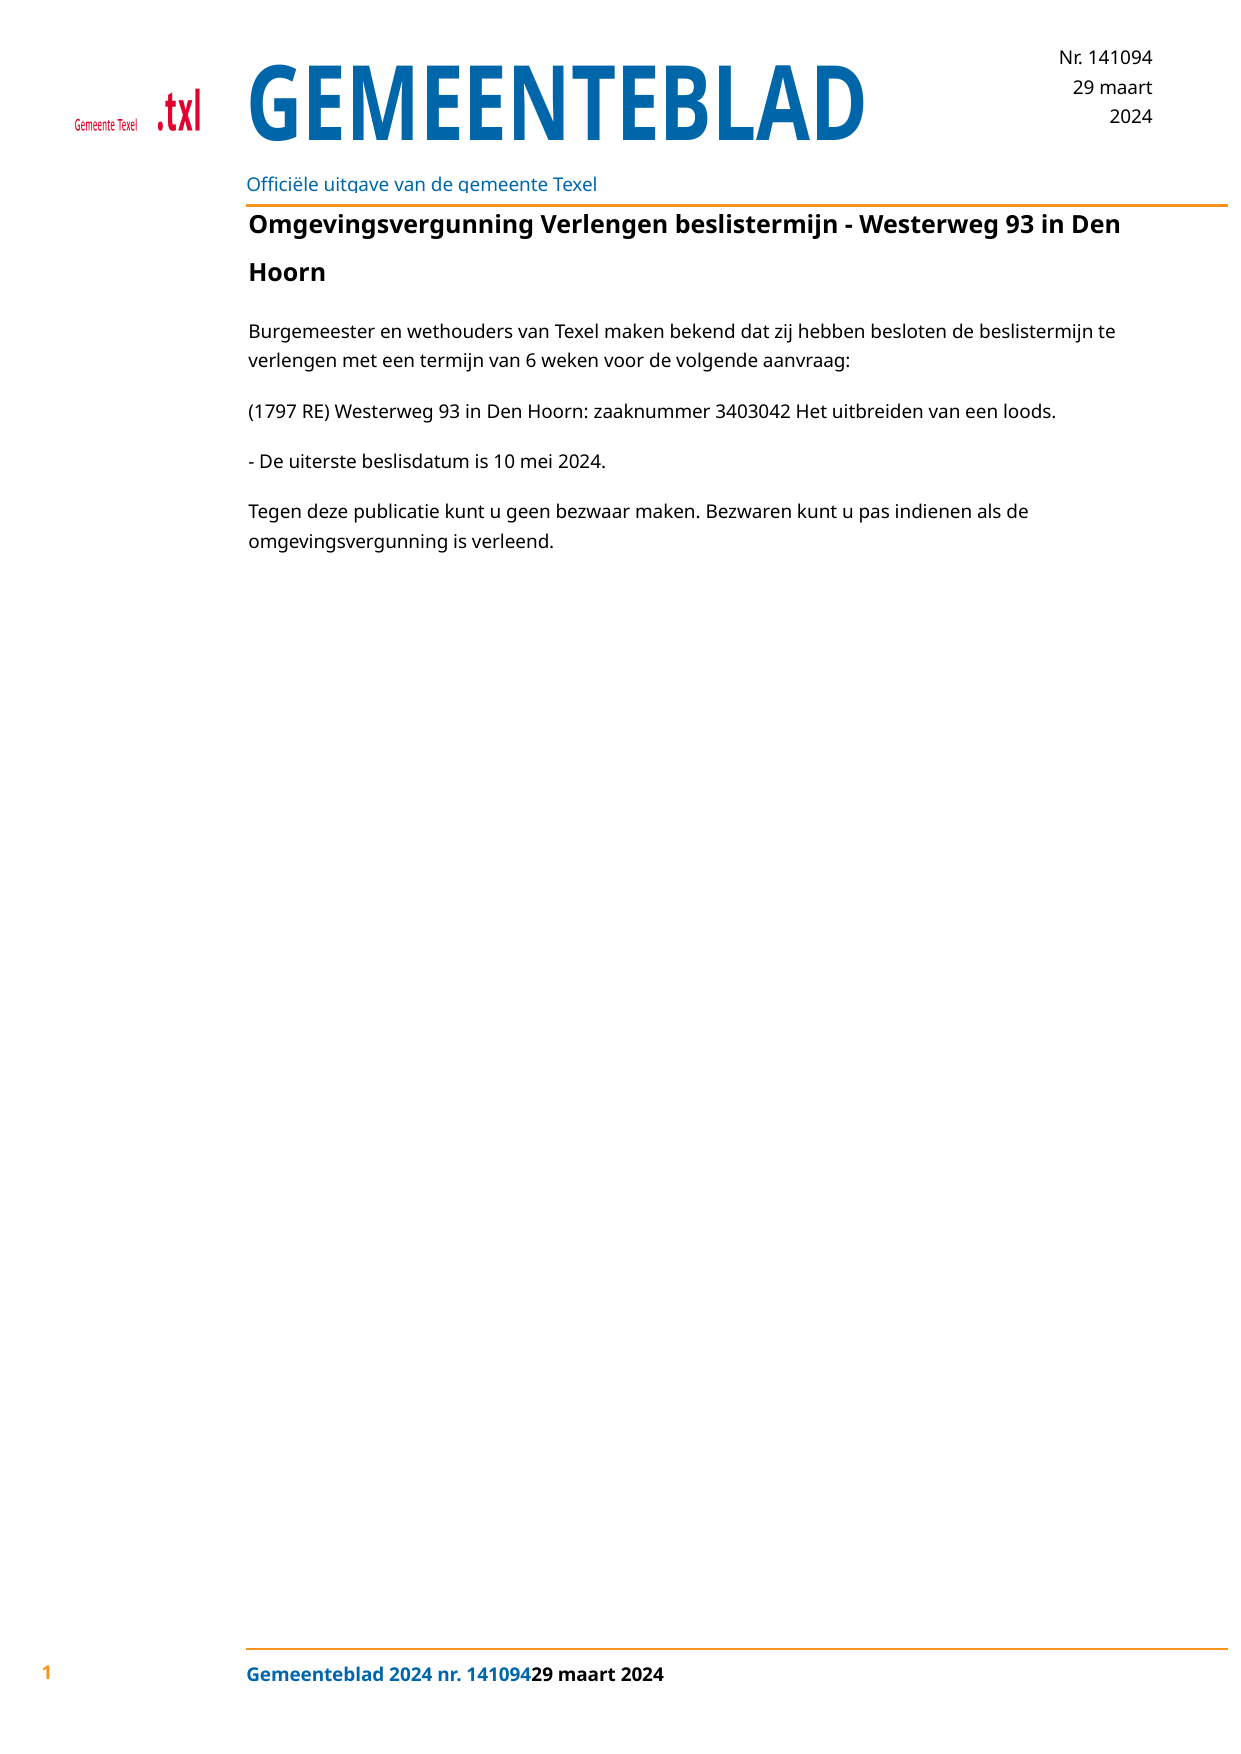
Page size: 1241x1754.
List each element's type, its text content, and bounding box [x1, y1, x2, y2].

text (1797 RE) Westerweg 93 in Den Hoorn: zaaknummer 3403042 Het uitbreiden van een loods. [248, 398, 1152, 424]
text Omgevingsvergunning Verlengen beslistermijn - Westerweg 93 in Den Hoorn [248, 207, 1152, 288]
text Burgemeester en wethouders van Texel maken bekend dat zij hebben besloten de beslistermijn te verlengen met een termijn van 6 weken voor de volgende aanvraag: [248, 318, 1152, 373]
picture [41, 47, 231, 172]
text - De uiterste beslisdatum is 10 mei 2024. [248, 448, 1152, 474]
text Tegen deze publicatie kunt u geen bezwaar maken. Bezwaren kunt u pas indienen als de omgevingsvergunning is verleend. [248, 499, 1152, 554]
